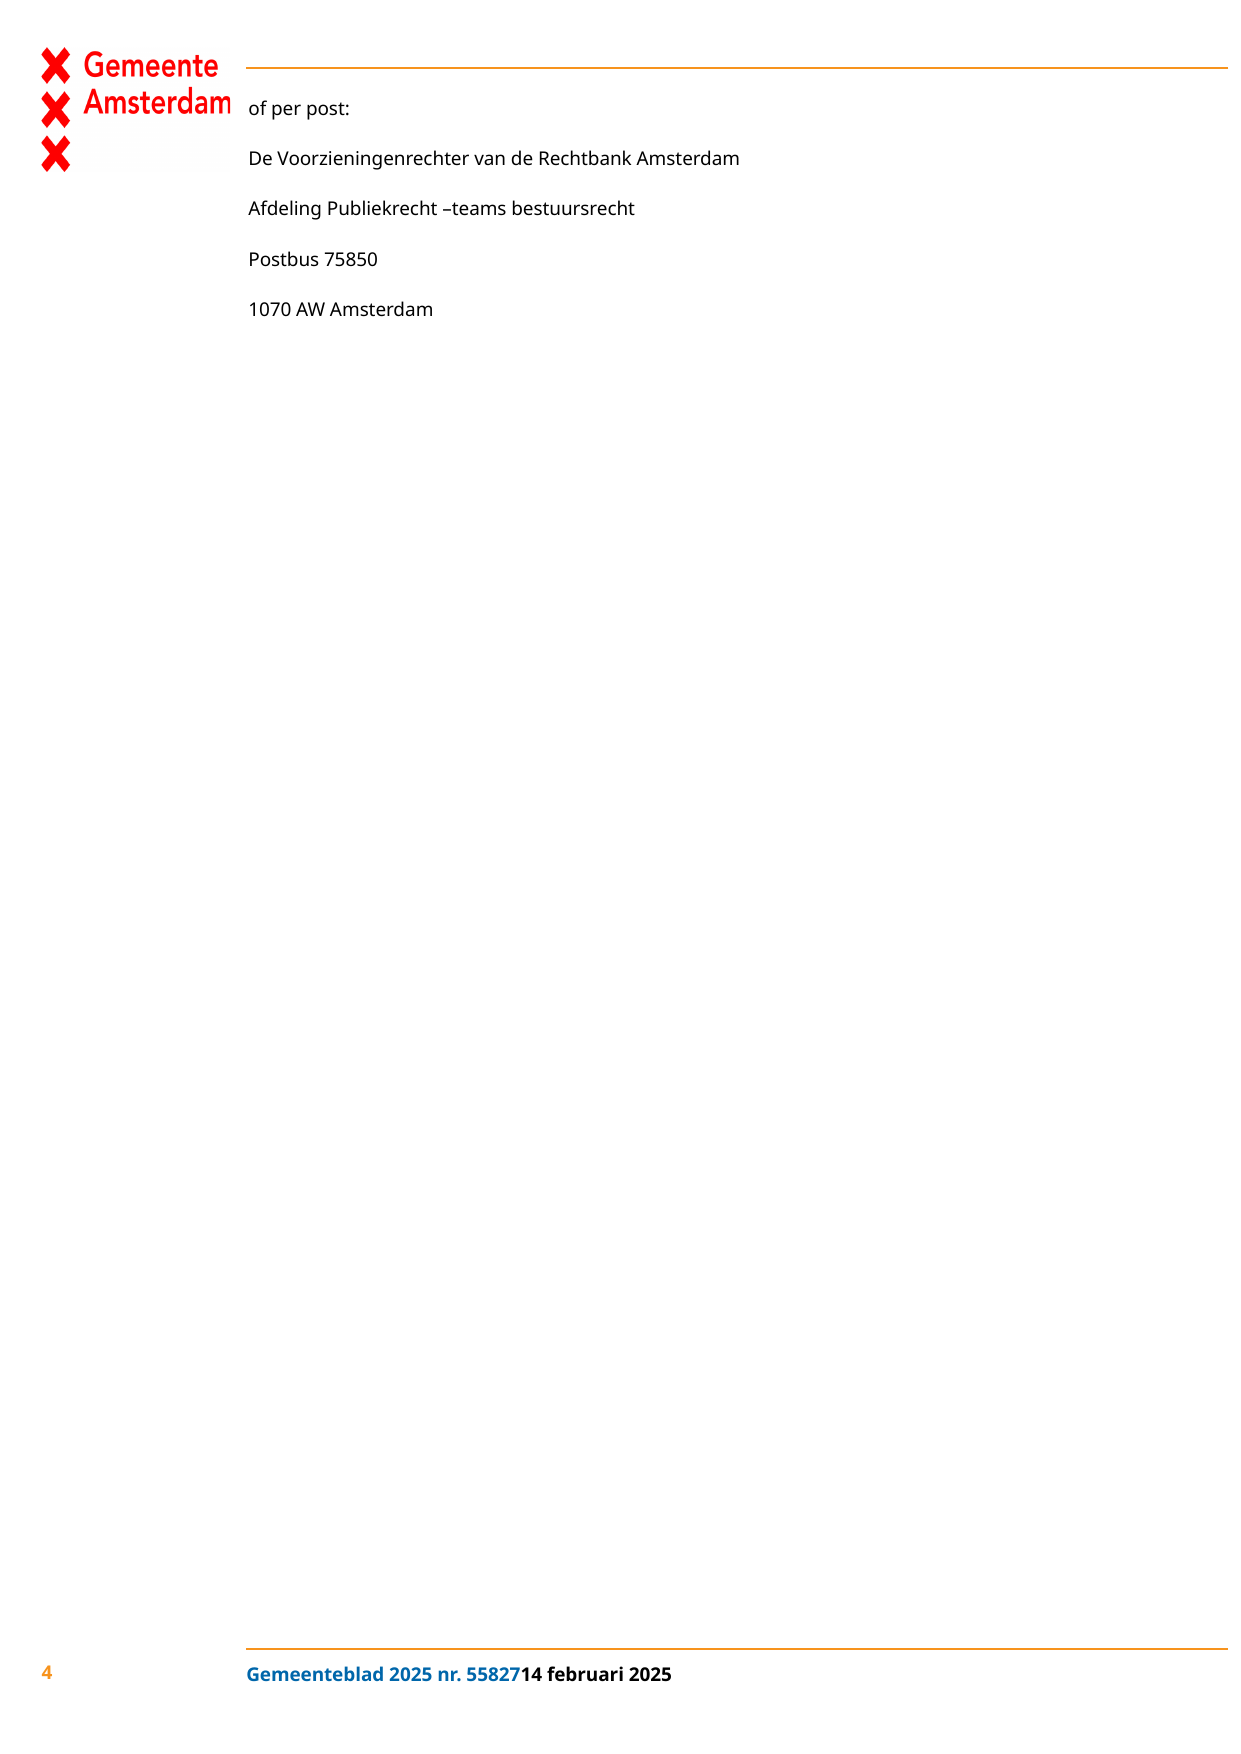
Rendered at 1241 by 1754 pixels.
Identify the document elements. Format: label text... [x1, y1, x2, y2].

text of per post: [248, 95, 1152, 121]
text 1070 AW Amsterdam [248, 296, 1152, 322]
text Postbus 75850 [248, 246, 1152, 272]
text Afdeling Publiekrecht –teams bestuursrecht [248, 196, 1152, 221]
picture [41, 47, 231, 172]
text De Voorzieningenrechter van de Rechtbank Amsterdam [248, 145, 1152, 171]
